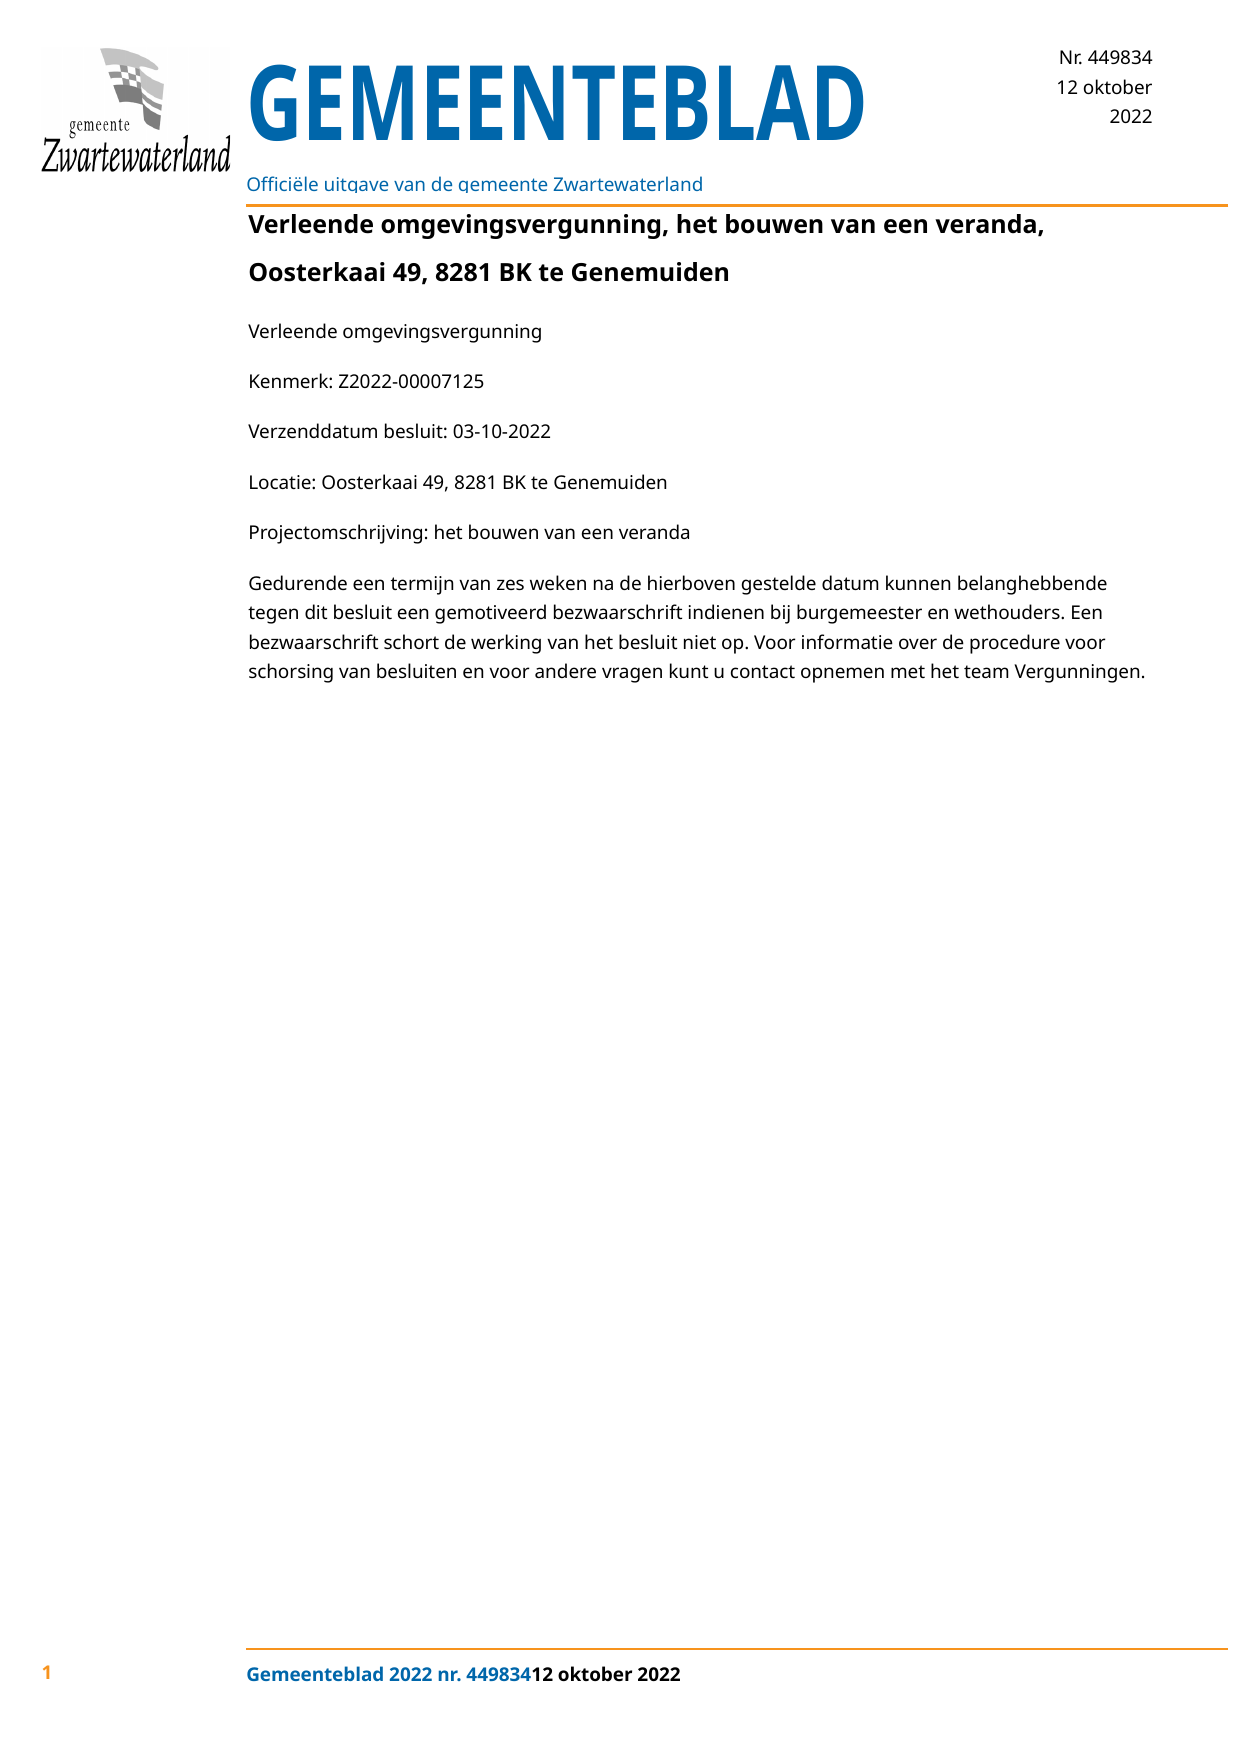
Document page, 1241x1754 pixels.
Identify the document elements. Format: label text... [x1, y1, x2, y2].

text Verleende omgevingsvergunning, het bouwen van een veranda, Oosterkaai 49, 8281 BK te Genemuiden [248, 207, 1152, 288]
text Kenmerk: Z2022-00007125 [248, 368, 1152, 394]
text Locatie: Oosterkaai 49, 8281 BK te Genemuiden [248, 469, 1152, 495]
text Projectomschrijving: het bouwen van een veranda [248, 519, 1152, 545]
picture [41, 47, 231, 172]
text Gedurende een termijn van zes weken na de hierboven gestelde datum kunnen belanghebbende tegen dit besluit een gemotiveerd bezwaarschrift indienen bij burgemeester en wethouders. Een bezwaarschrift schort de werking van het besluit niet op. Voor informatie over de procedure voor schorsing van besluiten en voor andere vragen kunt u contact opnemen met het team Vergunningen. [248, 570, 1152, 684]
text Verzenddatum besluit: 03-10-2022 [248, 419, 1152, 444]
text Verleende omgevingsvergunning [248, 318, 1152, 344]
